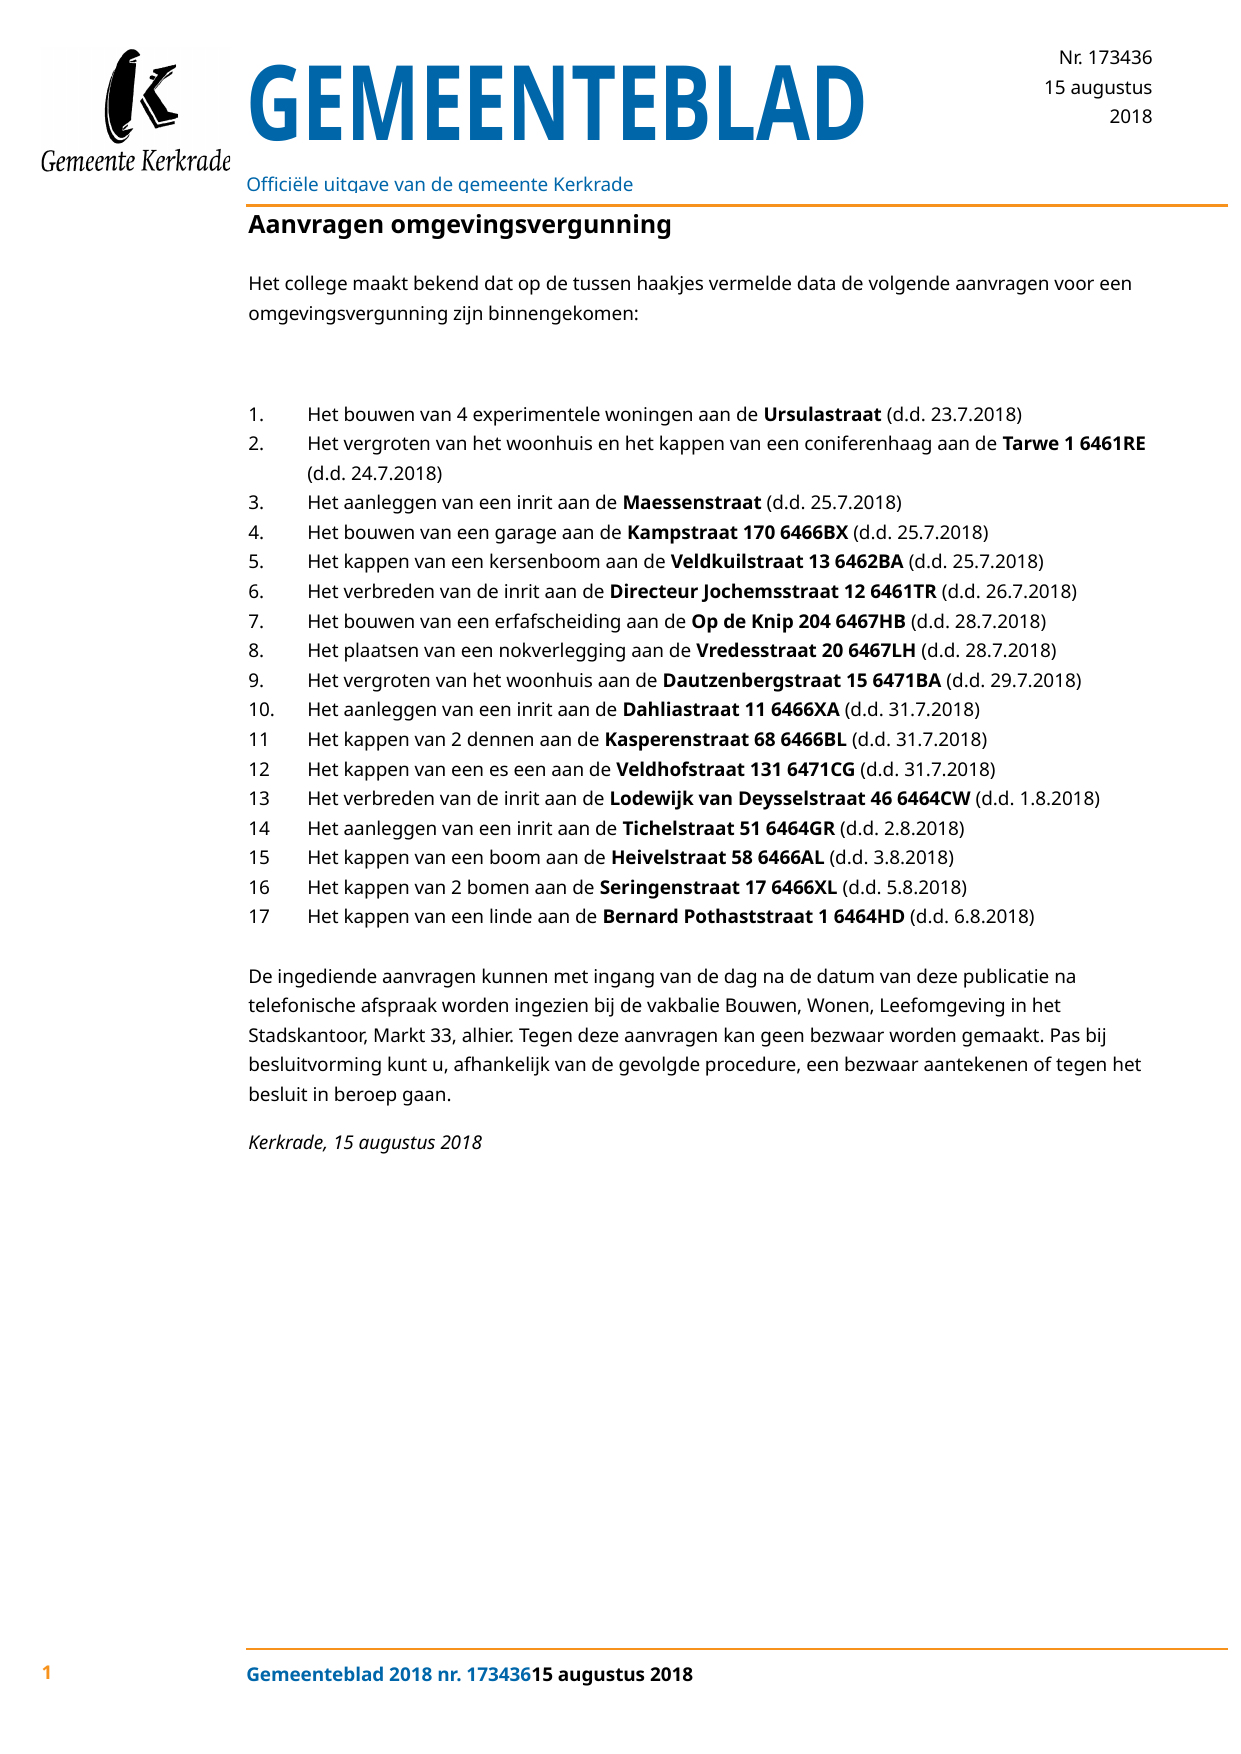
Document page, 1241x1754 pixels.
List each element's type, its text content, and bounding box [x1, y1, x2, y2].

text Kerkrade, 15 augustus 2018 [248, 1129, 1152, 1155]
list Het bouwen van een erfafscheiding aan de Op de Knip 204 6467HB (d.d. 28.7.2018) [248, 608, 1152, 633]
list Het vergroten van het woonhuis en het kappen van een coniferenhaag aan de Tarwe 1 6461RE (d.d. 24.7.2018) [248, 430, 1152, 486]
list Het bouwen van een garage aan de Kampstraat 170 6466BX (d.d. 25.7.2018) [248, 519, 1152, 545]
list Het kappen van een kersenboom aan de Veldkuilstraat 13 6462BA (d.d. 25.7.2018) [248, 549, 1152, 574]
list Het bouwen van 4 experimentele woningen aan de Ursulastraat (d.d. 23.7.2018) [248, 401, 1152, 426]
list Het kappen van een linde aan de Bernard Pothaststraat 1 6464HD (d.d. 6.8.2018) [248, 904, 1152, 929]
text Het college maakt bekend dat op de tussen haakjes vermelde data de volgende aanvragen voor een omgevingsvergunning zijn binnengekomen: [248, 270, 1152, 326]
list Het aanleggen van een inrit aan de Tichelstraat 51 6464GR (d.d. 2.8.2018) [248, 815, 1152, 841]
text Aanvragen omgevingsvergunning [248, 207, 1152, 241]
text De ingediende aanvragen kunnen met ingang van de dag na de datum van deze publicatie na telefonische afspraak worden ingezien bij de vakbalie Bouwen, Wonen, Leefomgeving in het Stadskantoor, Markt 33, alhier. Tegen deze aanvragen kan geen bezwaar worden gemaakt. Pas bij besluitvorming kunt u, afhankelijk van de gevolgde procedure, een bezwaar aantekenen of tegen het besluit in beroep gaan. [248, 963, 1152, 1107]
list Het aanleggen van een inrit aan de Dahliastraat 11 6466XA (d.d. 31.7.2018) [248, 697, 1152, 722]
list Het vergroten van het woonhuis aan de Dautzenbergstraat 15 6471BA (d.d. 29.7.2018) [248, 667, 1152, 693]
list Het kappen van 2 dennen aan de Kasperenstraat 68 6466BL (d.d. 31.7.2018) [248, 726, 1152, 752]
list Het kappen van een boom aan de Heivelstraat 58 6466AL (d.d. 3.8.2018) [248, 844, 1152, 870]
list Het kappen van 2 bomen aan de Seringenstraat 17 6466XL (d.d. 5.8.2018) [248, 874, 1152, 900]
list Het verbreden van de inrit aan de Lodewijk van Deysselstraat 46 6464CW (d.d. 1.8.2018) [248, 785, 1152, 811]
list Het kappen van een es een aan de Veldhofstraat 131 6471CG (d.d. 31.7.2018) [248, 756, 1152, 781]
picture [41, 47, 231, 172]
list Het verbreden van de inrit aan de Directeur Jochemsstraat 12 6461TR (d.d. 26.7.2018) [248, 578, 1152, 604]
list Het plaatsen van een nokverlegging aan de Vredesstraat 20 6467LH (d.d. 28.7.2018) [248, 637, 1152, 663]
list Het aanleggen van een inrit aan de Maessenstraat (d.d. 25.7.2018) [248, 489, 1152, 515]
